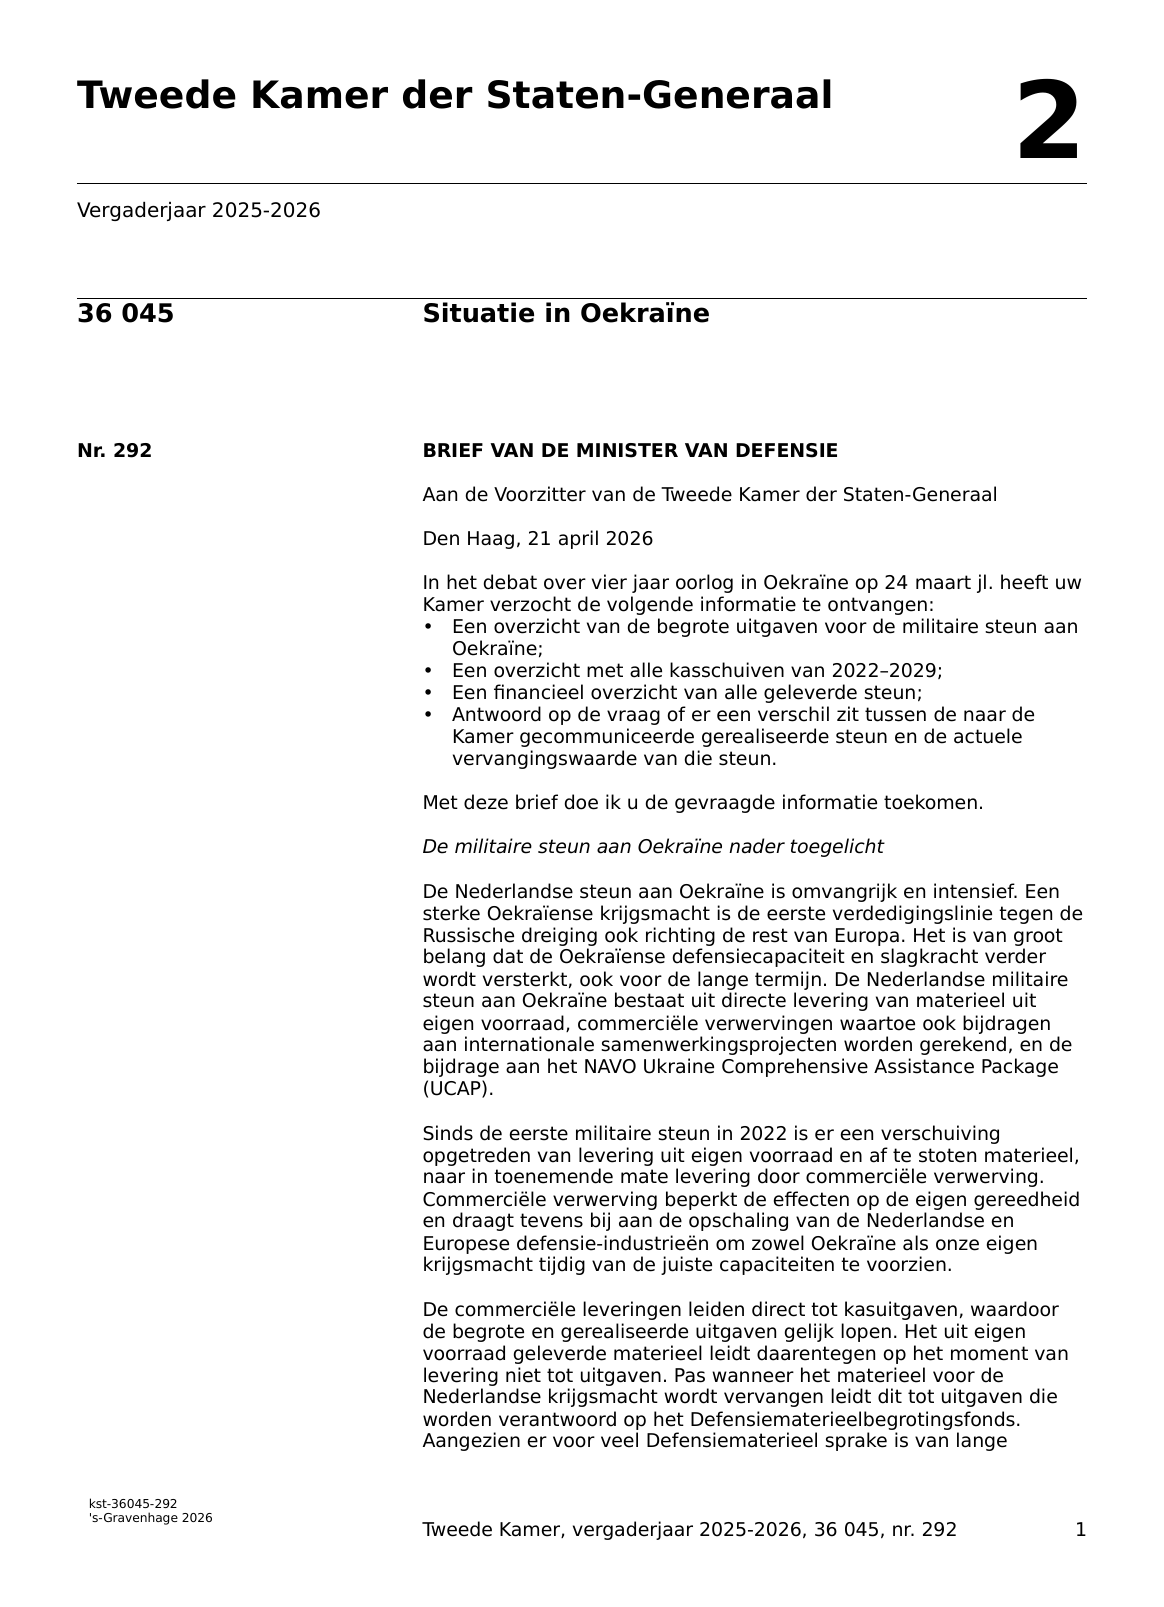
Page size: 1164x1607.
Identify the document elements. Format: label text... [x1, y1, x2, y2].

subtitle De militaire steun aan Oekraïne nader toegelicht [422, 836, 1087, 858]
subtitle 36 045 Situatie in Oekraïne [77, 299, 1087, 329]
text • Antwoord op de vraag of er een verschil zit tussen de naar de Kamer gecommuniceerde gerealiseerde steun en de actuele vervangingswaarde van die steun. [422, 704, 1087, 770]
text Aan de Voorzitter van de Tweede Kamer der Staten-Generaal [422, 484, 1087, 506]
table_header 2 [886, 59, 1087, 183]
text Sinds de eerste militaire steun in 2022 is er een verschuiving opgetreden van levering uit eigen voorraad en af te stoten materieel, naar in toenemende mate levering door commerciële verwerving. Commerciële verwerving beperkt de effecten op de eigen gereedheid en draagt tevens bij aan de opschaling van de Nederlandse en Europese defensie-industrieën om zowel Oekraïne als onze eigen krijgsmacht tijdig van de juiste capaciteiten te voorzien. [422, 1122, 1087, 1276]
text 's-Gravenhage 2026 [88, 1511, 323, 1525]
text In het debat over vier jaar oorlog in Oekraïne op 24 maart jl. heeft uw Kamer verzocht de volgende informatie te ontvangen: [422, 572, 1087, 616]
table_cell Vergaderjaar 2025-2026 [77, 184, 1087, 298]
text • Een overzicht van de begrote uitgaven voor de militaire steun aan Oekraïne; [422, 616, 1087, 660]
text • Een overzicht met alle kasschuiven van 2022–2029; [422, 660, 1087, 682]
table_header Tweede Kamer der Staten-Generaal [77, 59, 886, 183]
text De commerciële leveringen leiden direct tot kasuitgaven, waardoor de begrote en gerealiseerde uitgaven gelijk lopen. Het uit eigen voorraad geleverde materieel leidt daarentegen op het moment van levering niet tot uitgaven. Pas wanneer het materieel voor de Nederlandse krijgsmacht wordt vervangen leidt dit tot uitgaven die worden verantwoord op het Defensiematerieelbegrotingsfonds. Aangezien er voor veel Defensiematerieel sprake is van lange [422, 1298, 1087, 1452]
text De Nederlandse steun aan Oekraïne is omvangrijk en intensief. Een sterke Oekraïense krijgsmacht is de eerste verdedigingslinie tegen de Russische dreiging ook richting de rest van Europa. Het is van groot belang dat de Oekraïense defensiecapaciteit en slagkracht verder wordt versterkt, ook voor de lange termijn. De Nederlandse militaire steun aan Oekraïne bestaat uit directe levering van materieel uit eigen voorraad, commerciële verwervingen waartoe ook bijdragen aan internationale samenwerkingsprojecten worden gerekend, en de bijdrage aan het NAVO Ukraine Comprehensive Assistance Package (UCAP). [422, 881, 1087, 1100]
subtitle Nr. 292 BRIEF VAN DE MINISTER VAN DEFENSIE [77, 440, 1087, 462]
text Met deze brief doe ik u de gevraagde informatie toekomen. [422, 792, 1087, 814]
text kst-36045-292 [88, 1497, 323, 1511]
text • Een financieel overzicht van alle geleverde steun; [422, 682, 1087, 704]
text Den Haag, 21 april 2026 [422, 528, 1087, 550]
